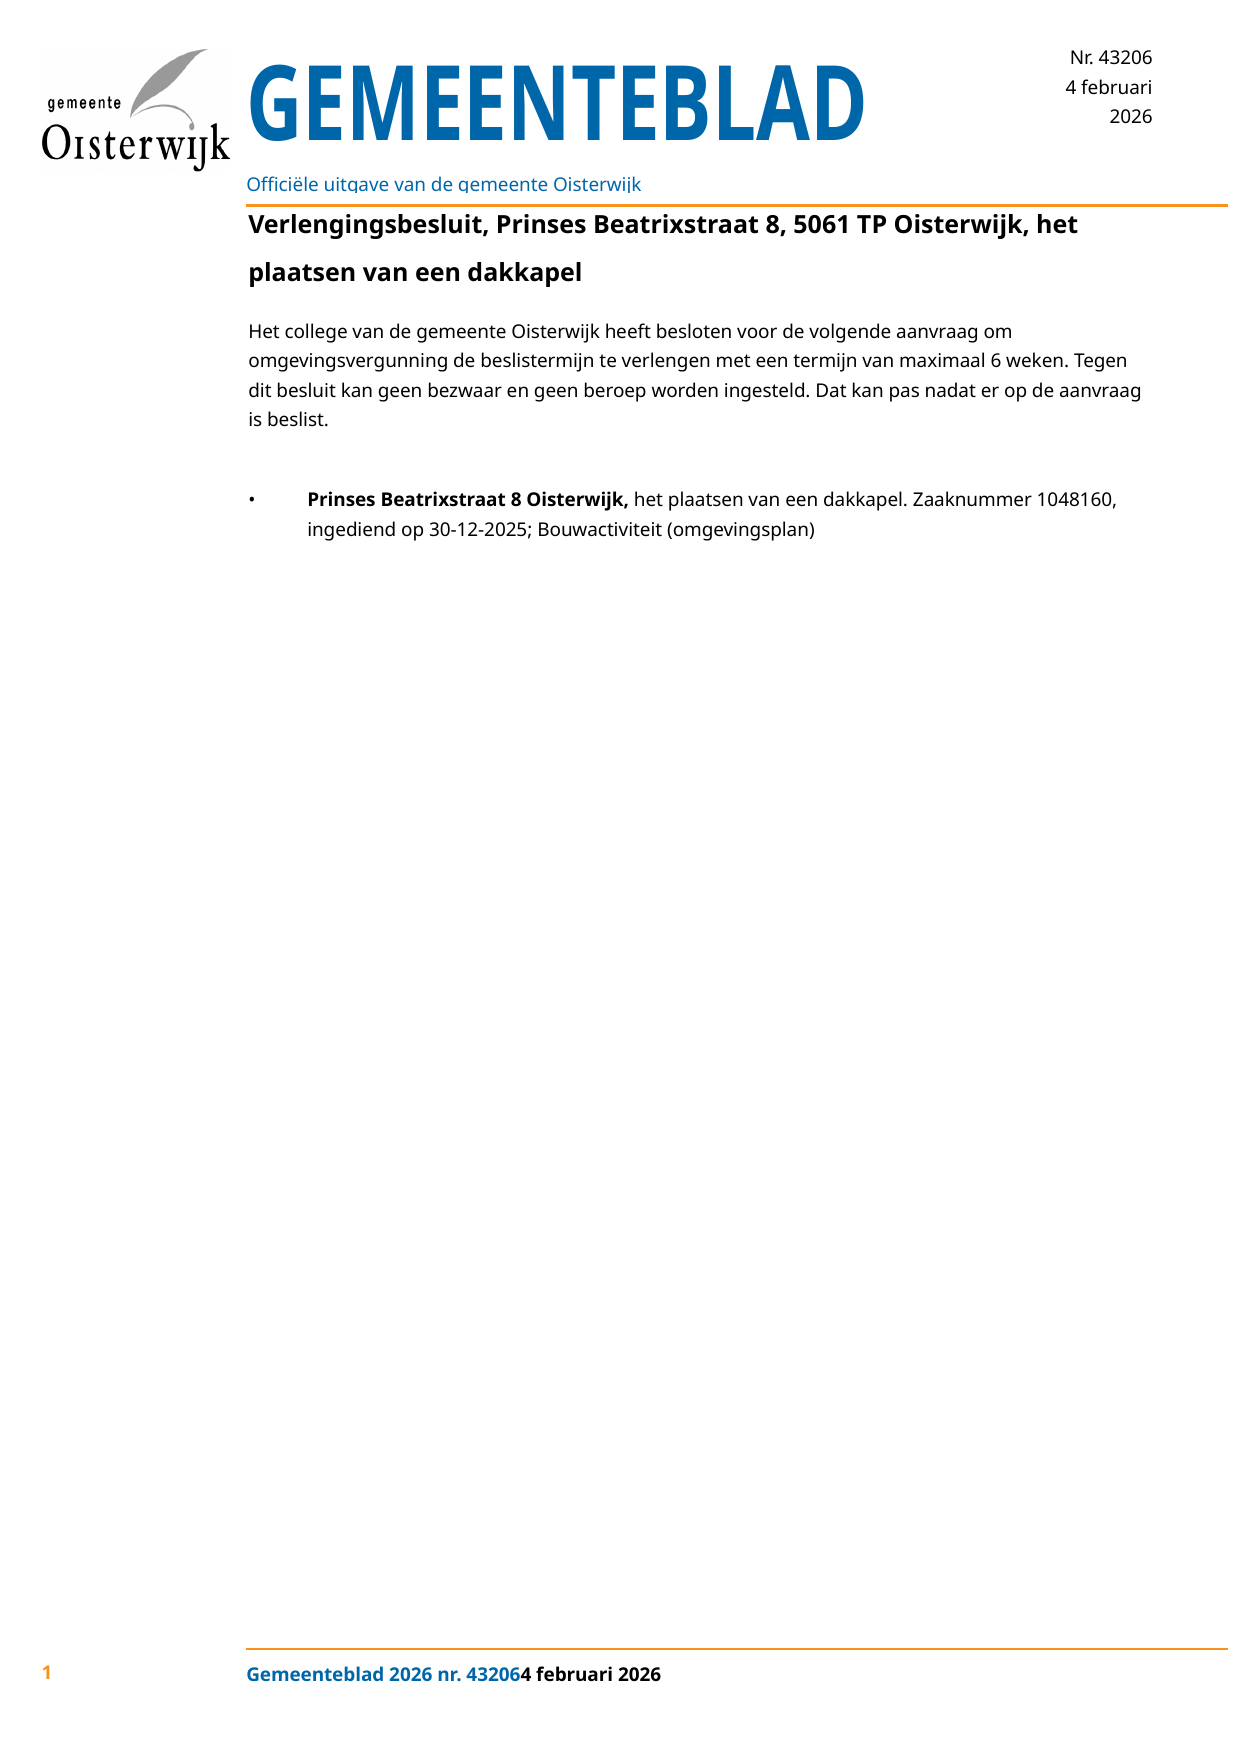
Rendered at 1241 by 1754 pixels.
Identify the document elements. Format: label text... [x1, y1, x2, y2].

text Verlengingsbesluit, Prinses Beatrixstraat 8, 5061 TP Oisterwijk, het plaatsen van een dakkapel [248, 207, 1152, 288]
text Het college van de gemeente Oisterwijk heeft besloten voor de volgende aanvraag om omgevingsvergunning de beslistermijn te verlengen met een termijn van maximaal 6 weken. Tegen dit besluit kan geen bezwaar en geen beroep worden ingesteld. Dat kan pas nadat er op de aanvraag is beslist. [248, 318, 1152, 432]
picture [41, 47, 231, 172]
list Prinses Beatrixstraat 8 Oisterwijk, het plaatsen van een dakkapel. Zaaknummer 1048160, ingediend op 30-12-2025; Bouwactiviteit (omgevingsplan) [248, 487, 1152, 542]
